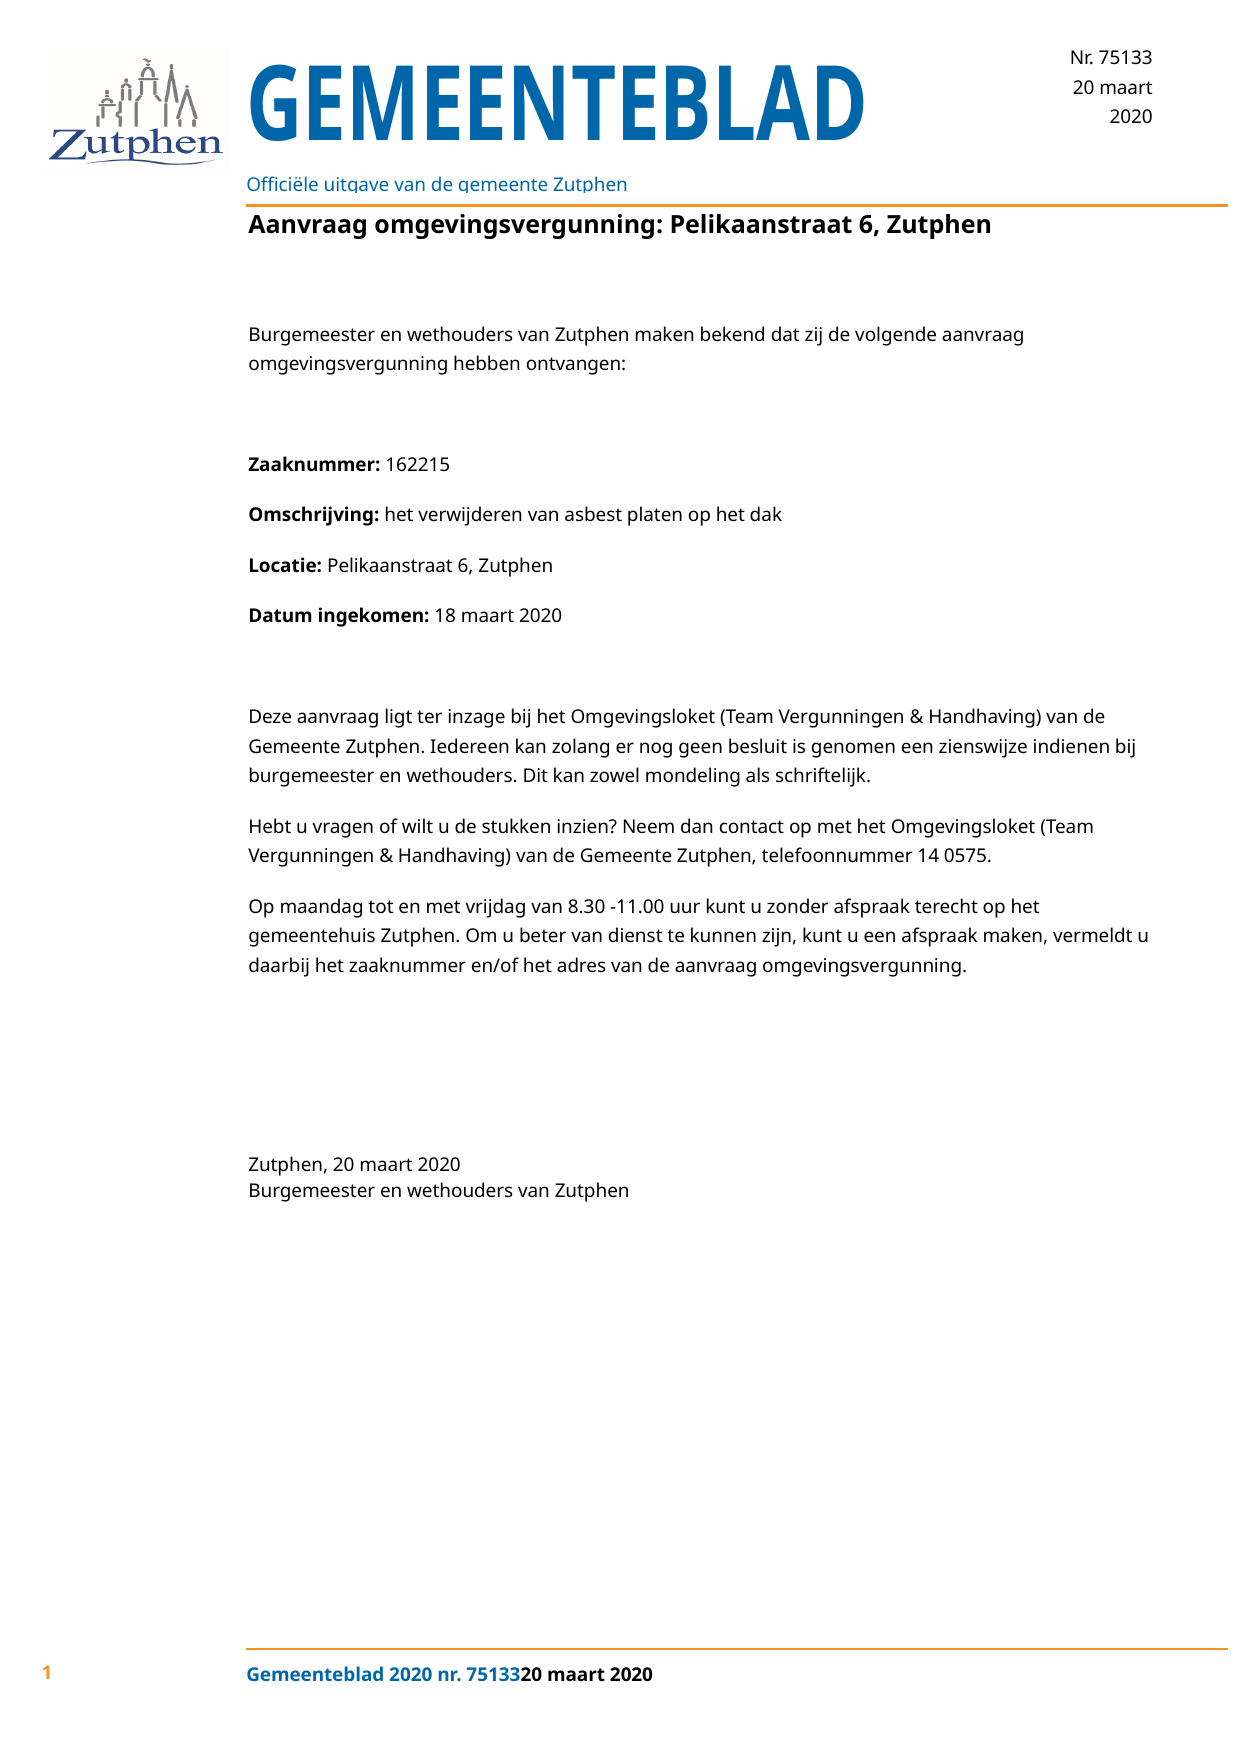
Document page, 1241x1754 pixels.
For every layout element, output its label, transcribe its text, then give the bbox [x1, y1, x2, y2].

text Omschrijving: het verwijderen van asbest platen op het dak [248, 502, 1152, 527]
text Burgemeester en wethouders van Zutphen maken bekend dat zij de volgende aanvraag omgevingsvergunning hebben ontvangen: [248, 321, 1152, 376]
text Locatie: Pelikaanstraat 6, Zutphen [248, 552, 1152, 578]
text Aanvraag omgevingsvergunning: Pelikaanstraat 6, Zutphen [248, 207, 1152, 241]
text Zaaknummer: 162215 [248, 451, 1152, 477]
text Op maandag tot en met vrijdag van 8.30 -11.00 uur kunt u zonder afspraak terecht op het gemeentehuis Zutphen. Om u beter van dienst te kunnen zijn, kunt u een afspraak maken, vermeldt u daarbij het zaaknummer en/of het adres van de aanvraag omgevingsvergunning. [248, 893, 1152, 978]
text Deze aanvraag ligt ter inzage bij het Omgevingsloket (Team Vergunningen & Handhaving) van de Gemeente Zutphen. Iedereen kan zolang er nog geen besluit is genomen een zienswijze indienen bij burgemeester en wethouders. Dit kan zowel mondeling als schriftelijk. [248, 703, 1152, 788]
text Hebt u vragen of wilt u de stukken inzien? Neem dan contact op met het Omgevingsloket (Team Vergunningen & Handhaving) van de Gemeente Zutphen, telefoonnummer 14 0575. [248, 813, 1152, 868]
picture [41, 47, 231, 172]
text Burgemeester en wethouders van Zutphen [248, 1177, 1152, 1202]
text Zutphen, 20 maart 2020 [248, 1151, 1152, 1177]
text Datum ingekomen: 18 maart 2020 [248, 602, 1152, 628]
